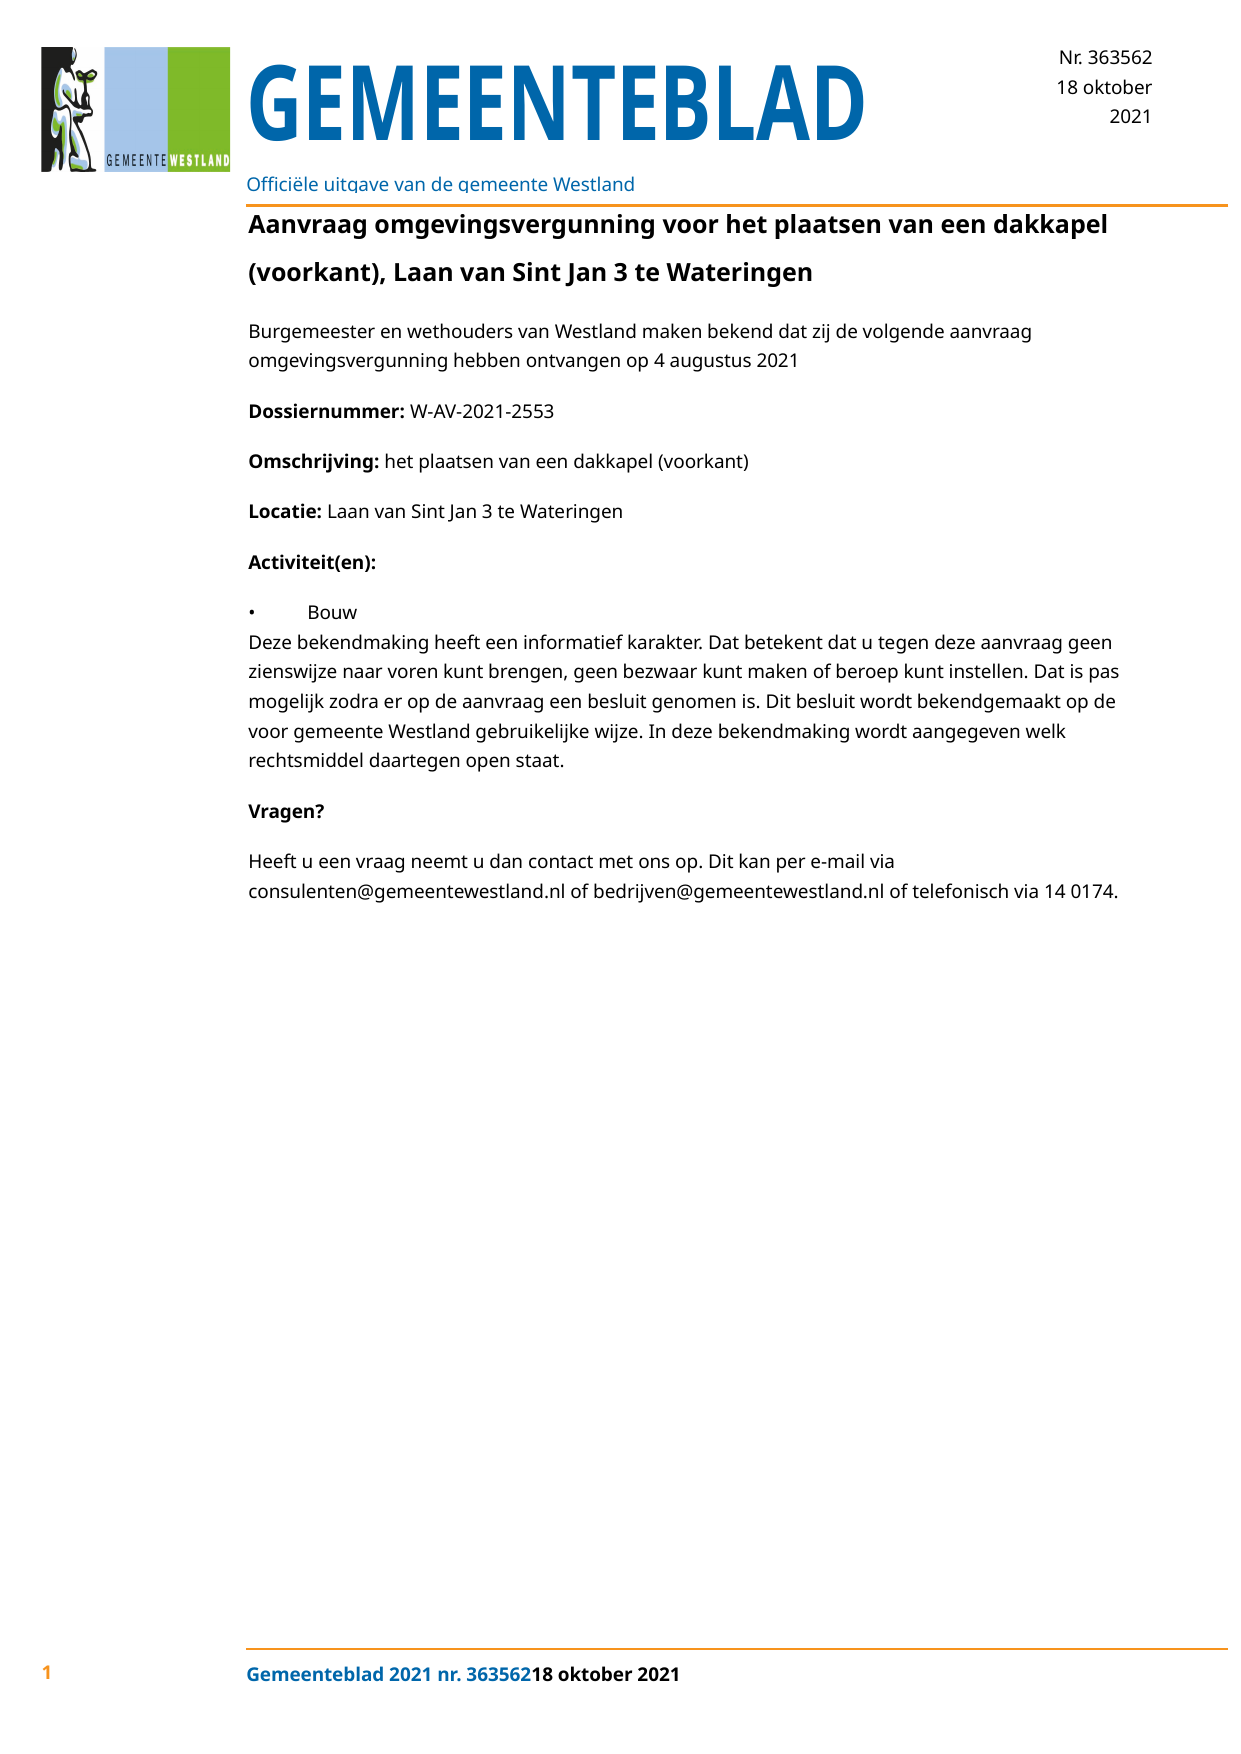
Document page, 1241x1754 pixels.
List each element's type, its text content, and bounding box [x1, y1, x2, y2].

text Activiteit(en): [248, 549, 1152, 575]
text Dossiernummer: W-AV-2021-2553 [248, 398, 1152, 424]
text Burgemeester en wethouders van Westland maken bekend dat zij de volgende aanvraag omgevingsvergunning hebben ontvangen op 4 augustus 2021 [248, 318, 1152, 373]
text Deze bekendmaking heeft een informatief karakter. Dat betekent dat u tegen deze aanvraag geen zienswijze naar voren kunt brengen, geen bezwaar kunt maken of beroep kunt instellen. Dat is pas mogelijk zodra er op de aanvraag een besluit genomen is. Dit besluit wordt bekendgemaakt op de voor gemeente Westland gebruikelijke wijze. In deze bekendmaking wordt aangegeven welk rechtsmiddel daartegen open staat. [248, 629, 1152, 773]
picture [41, 47, 231, 172]
text Heeft u een vraag neemt u dan contact met ons op. Dit kan per e-mail via consulenten@gemeentewestland.nl of bedrijven@gemeentewestland.nl of telefonisch via 14 0174. [248, 848, 1152, 904]
list Bouw [248, 599, 1152, 625]
text Vragen? [248, 798, 1152, 824]
text Locatie: Laan van Sint Jan 3 te Wateringen [248, 499, 1152, 524]
text Omschrijving: het plaatsen van een dakkapel (voorkant) [248, 448, 1152, 474]
text Aanvraag omgevingsvergunning voor het plaatsen van een dakkapel (voorkant), Laan van Sint Jan 3 te Wateringen [248, 207, 1152, 288]
